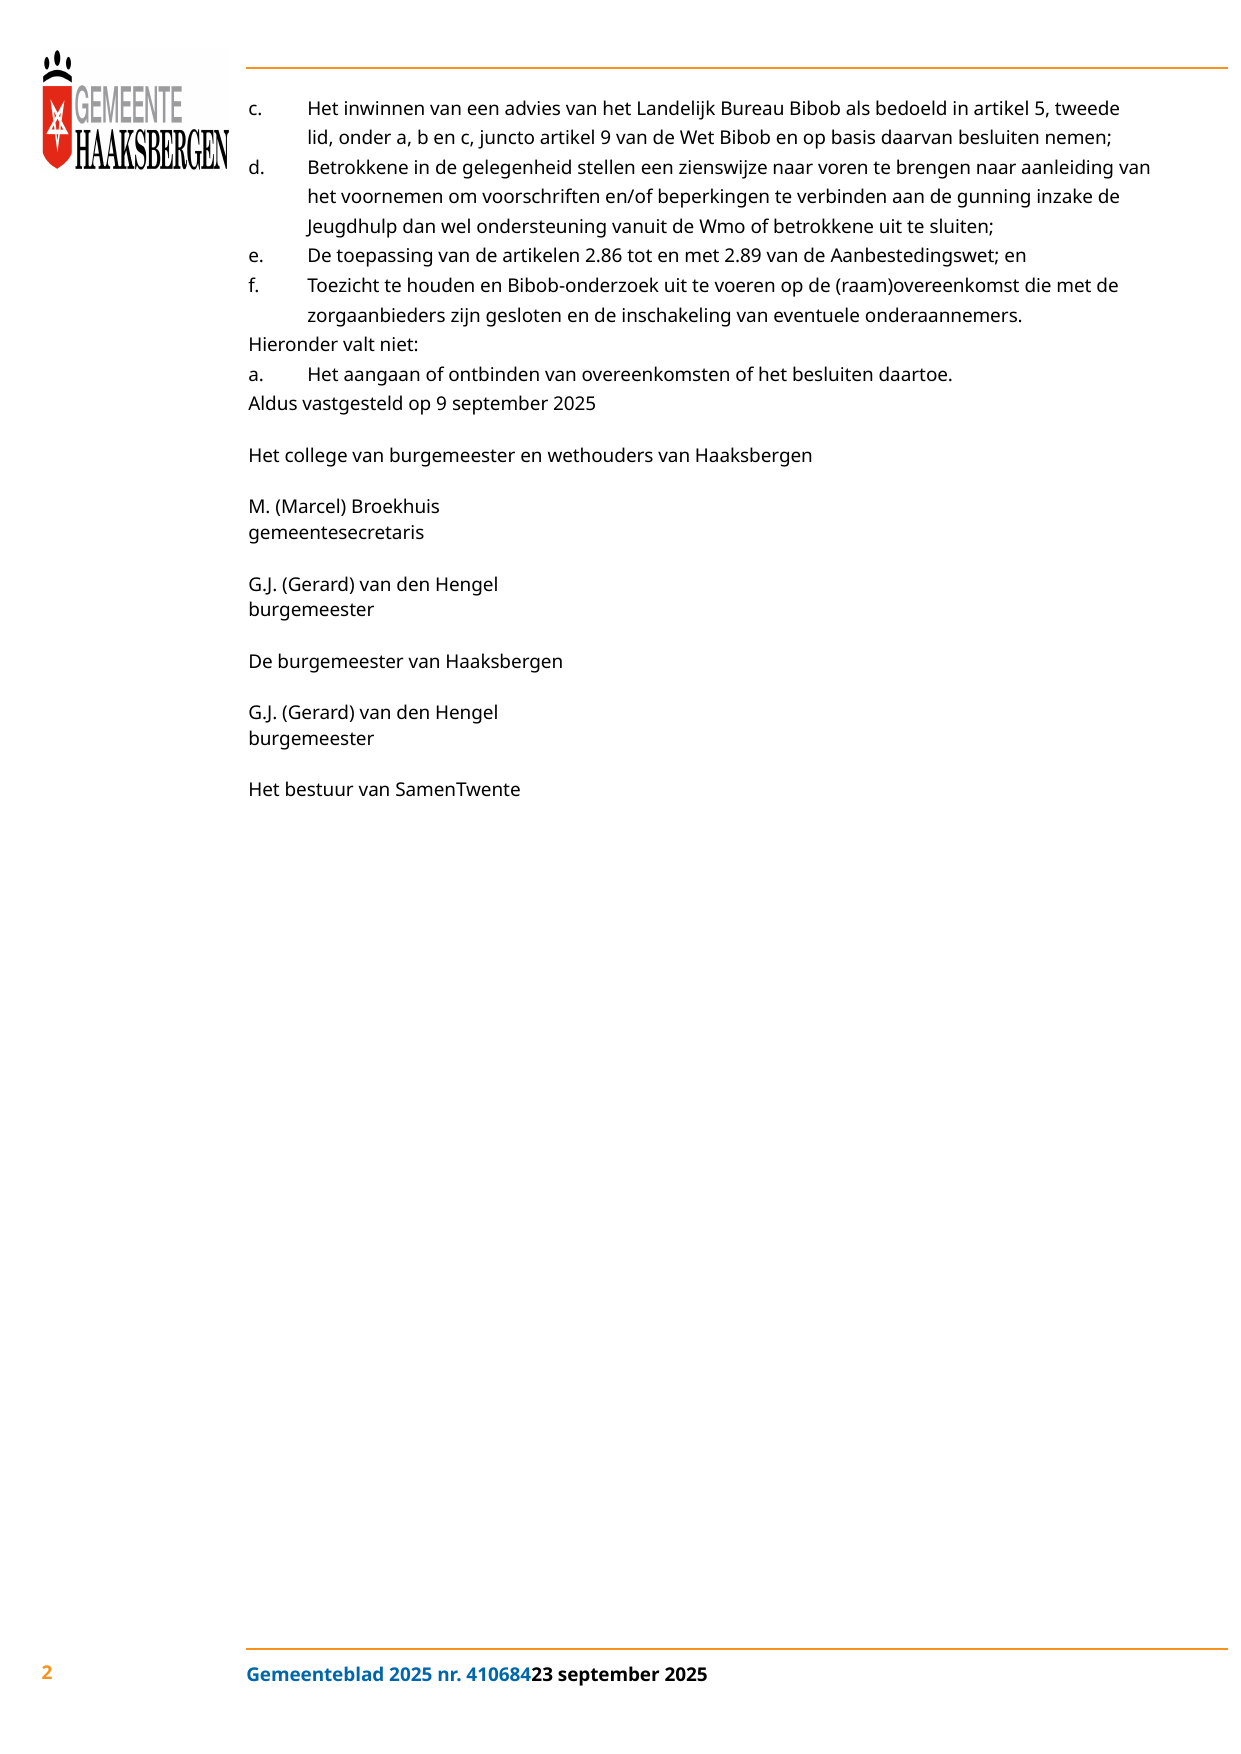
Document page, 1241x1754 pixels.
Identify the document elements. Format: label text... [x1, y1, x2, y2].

text G.J. (Gerard) van den Hengel [248, 571, 1152, 596]
text G.J. (Gerard) van den Hengel [248, 699, 1152, 725]
list Het aangaan of ontbinden van overeenkomsten of het besluiten daartoe. [248, 361, 1152, 387]
text gemeentesecretaris [248, 519, 1152, 545]
text De burgemeester van Haaksbergen [248, 648, 1152, 674]
list Betrokkene in de gelegenheid stellen een zienswijze naar voren te brengen naar aanleiding van het voornemen om voorschriften en/of beperkingen te verbinden aan de gunning inzake de Jeugdhulp dan wel ondersteuning vanuit de Wmo of betrokkene uit te sluiten; [248, 154, 1152, 239]
text burgemeester [248, 596, 1152, 622]
text M. (Marcel) Broekhuis [248, 493, 1152, 519]
list De toepassing van de artikelen 2.86 tot en met 2.89 van de Aanbestedingswet; en [248, 243, 1152, 268]
text Hieronder valt niet: [248, 331, 1152, 357]
list Toezicht te houden en Bibob-onderzoek uit te voeren op de (raam)overeenkomst die met de zorgaanbieders zijn gesloten en de inschakeling van eventuele onderaannemers. [248, 272, 1152, 328]
text burgemeester [248, 725, 1152, 751]
text Het bestuur van SamenTwente [248, 777, 1152, 802]
text Aldus vastgesteld op 9 september 2025 [248, 391, 1152, 416]
text Het college van burgemeester en wethouders van Haaksbergen [248, 442, 1152, 468]
picture [41, 47, 231, 172]
list Het inwinnen van een advies van het Landelijk Bureau Bibob als bedoeld in artikel 5, tweede lid, onder a, b en c, juncto artikel 9 van de Wet Bibob en op basis daarvan besluiten nemen; [248, 95, 1152, 150]
